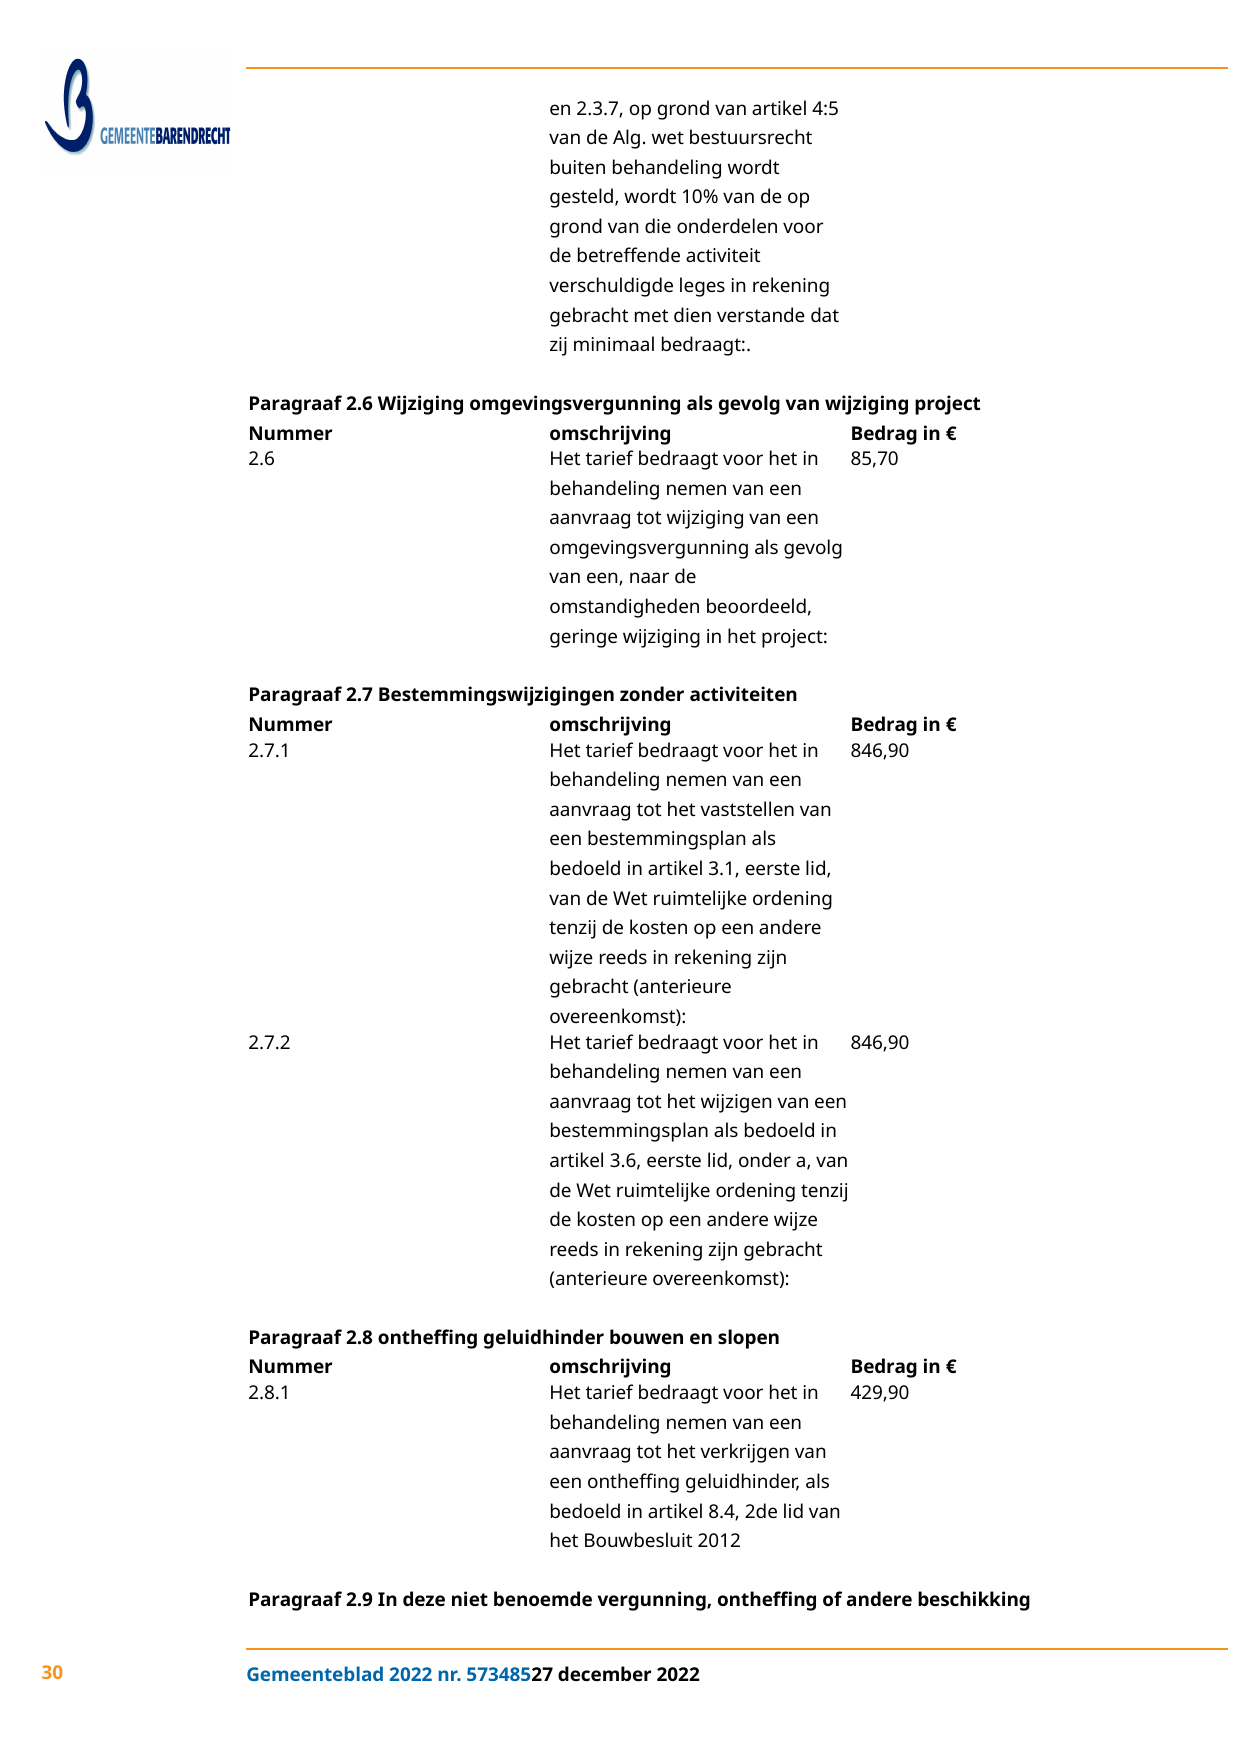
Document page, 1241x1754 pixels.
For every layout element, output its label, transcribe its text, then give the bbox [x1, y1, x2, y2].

table_header Bedrag in € [850, 420, 1152, 445]
table_cell 2.7.2 [248, 1029, 549, 1291]
table_cell [248, 95, 549, 357]
table_cell Het tarief bedraagt voor het in behandeling nemen van een aanvraag tot het verkrijgen van een ontheffing geluidhinder, als bedoeld in artikel 8.4, 2de lid van het Bouwbesluit 2012 [549, 1380, 850, 1553]
table_header Bedrag in € [850, 711, 1152, 737]
table_cell 2.7.1 [248, 737, 549, 1029]
table_cell 846,90 [850, 1029, 1152, 1291]
text Paragraaf 2.7 Bestemmingswijzigingen zonder activiteiten [248, 681, 1152, 707]
table_cell Het tarief bedraagt voor het in behandeling nemen van een aanvraag tot het wijzigen van een bestemmingsplan als bedoeld in artikel 3.6, eerste lid, onder a, van de Wet ruimtelijke ordening tenzij de kosten op een andere wijze reeds in rekening zijn gebracht (anterieure overeenkomst): [549, 1029, 850, 1291]
table_header Bedrag in € [850, 1354, 1152, 1379]
table_header omschrijving [549, 420, 850, 445]
table_header Nummer [248, 420, 549, 445]
text Paragraaf 2.8 ontheffing geluidhinder bouwen en slopen [248, 1324, 1152, 1350]
text Paragraaf 2.6 Wijziging omgevingsvergunning als gevolg van wijziging project [248, 390, 1152, 416]
table_header Nummer [248, 1354, 549, 1379]
table_header omschrijving [549, 711, 850, 737]
text Paragraaf 2.9 In deze niet benoemde vergunning, ontheffing of andere beschikking [248, 1586, 1152, 1612]
table_cell 846,90 [850, 737, 1152, 1029]
table_cell en 2.3.7, op grond van artikel 4:5 van de Alg. wet bestuursrecht buiten behandeling wordt gesteld, wordt 10% van de op grond van die onderdelen voor de betreffende activiteit verschuldigde leges in rekening gebracht met dien verstande dat zij minimaal bedraagt:. [549, 95, 850, 357]
table_cell 2.8.1 [248, 1380, 549, 1553]
table_cell Het tarief bedraagt voor het in behandeling nemen van een aanvraag tot wijziging van een omgevingsvergunning als gevolg van een, naar de omstandigheden beoordeeld, geringe wijziging in het project: [549, 445, 850, 649]
table_cell 85,70 [850, 445, 1152, 649]
table_cell 2.6 [248, 445, 549, 649]
table_cell [850, 95, 1152, 357]
picture [41, 47, 231, 172]
table_cell 429,90 [850, 1380, 1152, 1553]
table_cell Het tarief bedraagt voor het in behandeling nemen van een aanvraag tot het vaststellen van een bestemmingsplan als bedoeld in artikel 3.1, eerste lid, van de Wet ruimtelijke ordening tenzij de kosten op een andere wijze reeds in rekening zijn gebracht (anterieure overeenkomst): [549, 737, 850, 1029]
table_header Nummer [248, 711, 549, 737]
table_header omschrijving [549, 1354, 850, 1379]
